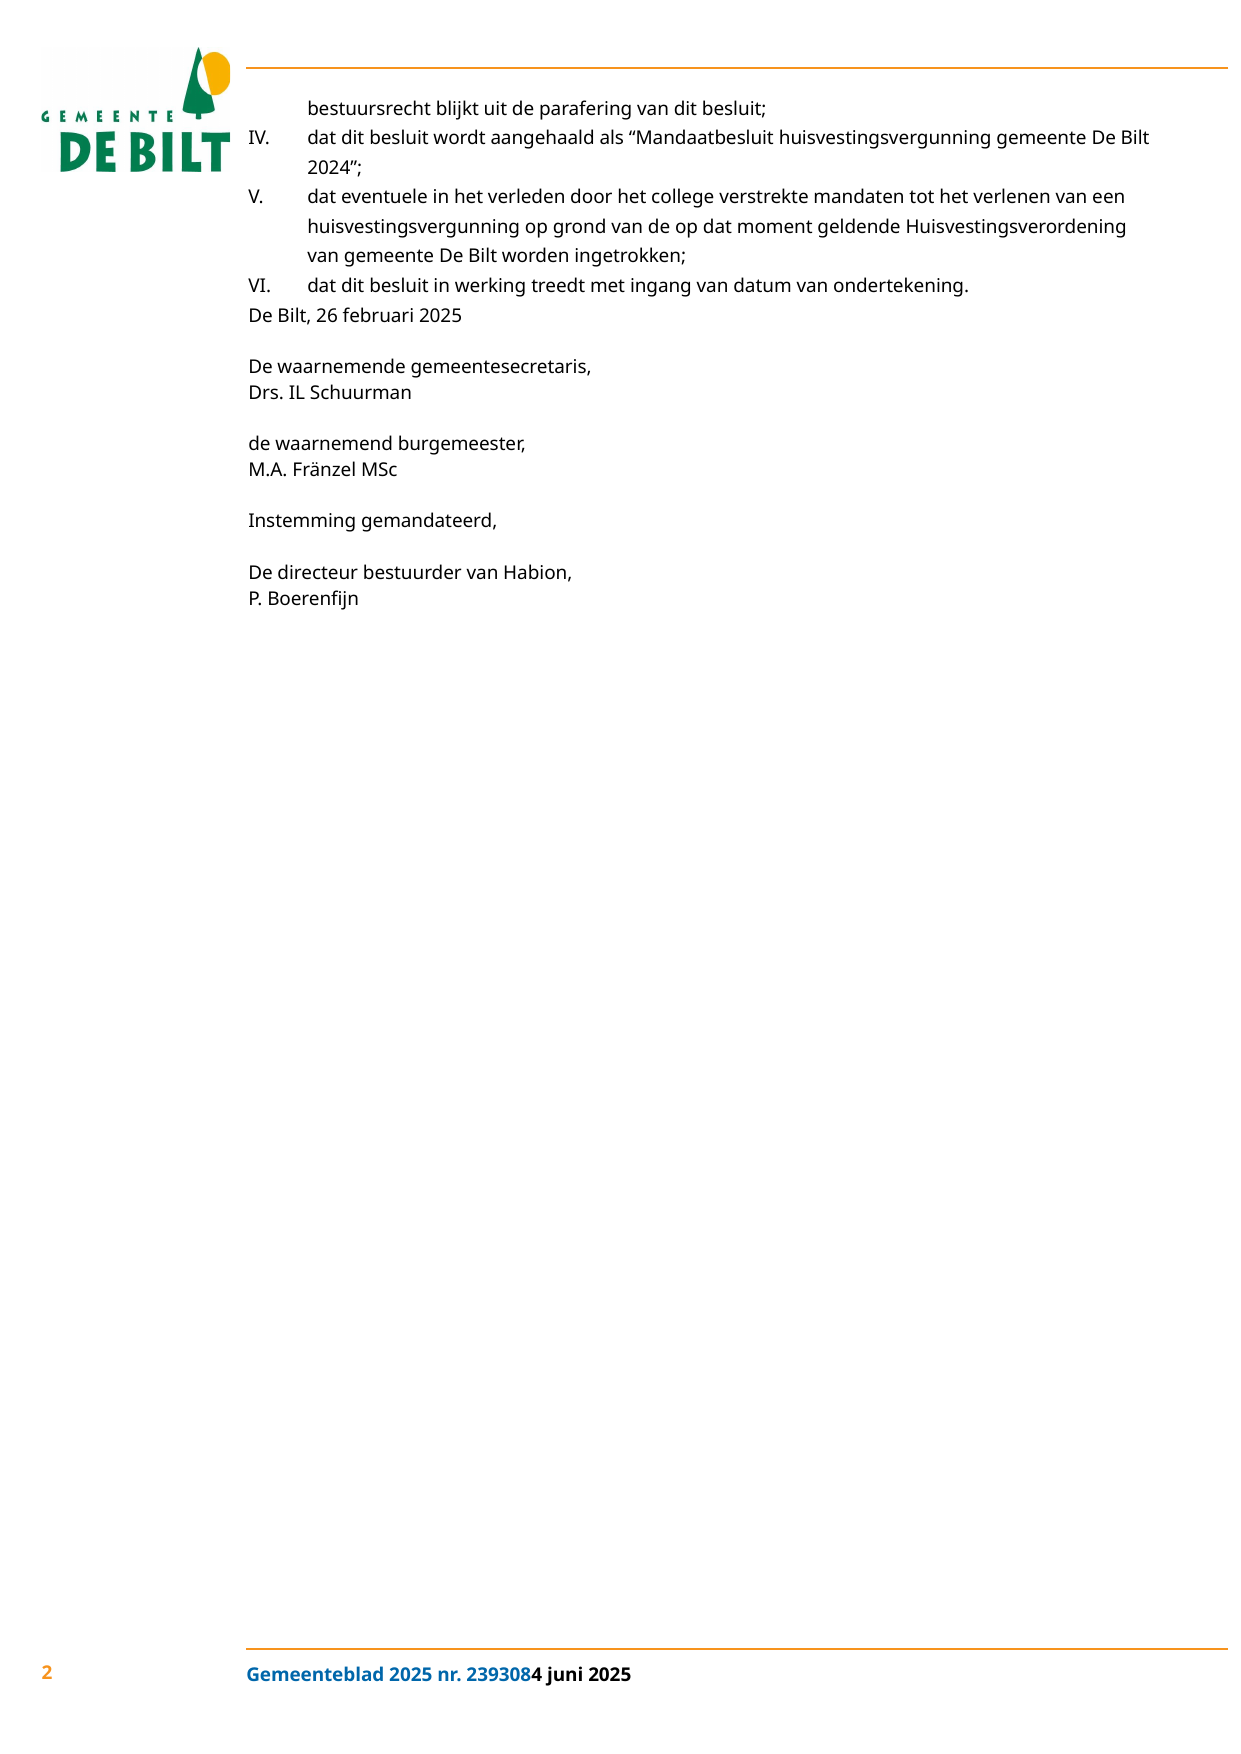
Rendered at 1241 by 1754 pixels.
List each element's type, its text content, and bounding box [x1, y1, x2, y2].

list bestuursrecht blijkt uit de parafering van dit besluit; [248, 95, 1152, 121]
list dat dit besluit in werking treedt met ingang van datum van ondertekening. [248, 272, 1152, 298]
text M.A. Fränzel MSc [248, 456, 1152, 482]
list dat eventuele in het verleden door het college verstrekte mandaten tot het verlenen van een huisvestingsvergunning op grond van de op dat moment geldende Huisvestingsverordening van gemeente De Bilt worden ingetrokken; [248, 183, 1152, 268]
picture [41, 47, 231, 172]
text Instemming gemandateerd, [248, 508, 1152, 533]
text de waarnemend burgemeester, [248, 431, 1152, 456]
list dat dit besluit wordt aangehaald als “Mandaatbesluit huisvestingsvergunning gemeente De Bilt 2024”; [248, 124, 1152, 180]
text P. Boerenfijn [248, 585, 1152, 611]
text De Bilt, 26 februari 2025 [248, 302, 1152, 328]
text De directeur bestuurder van Habion, [248, 559, 1152, 585]
text De waarnemende gemeentesecretaris, [248, 353, 1152, 379]
text Drs. IL Schuurman [248, 379, 1152, 405]
